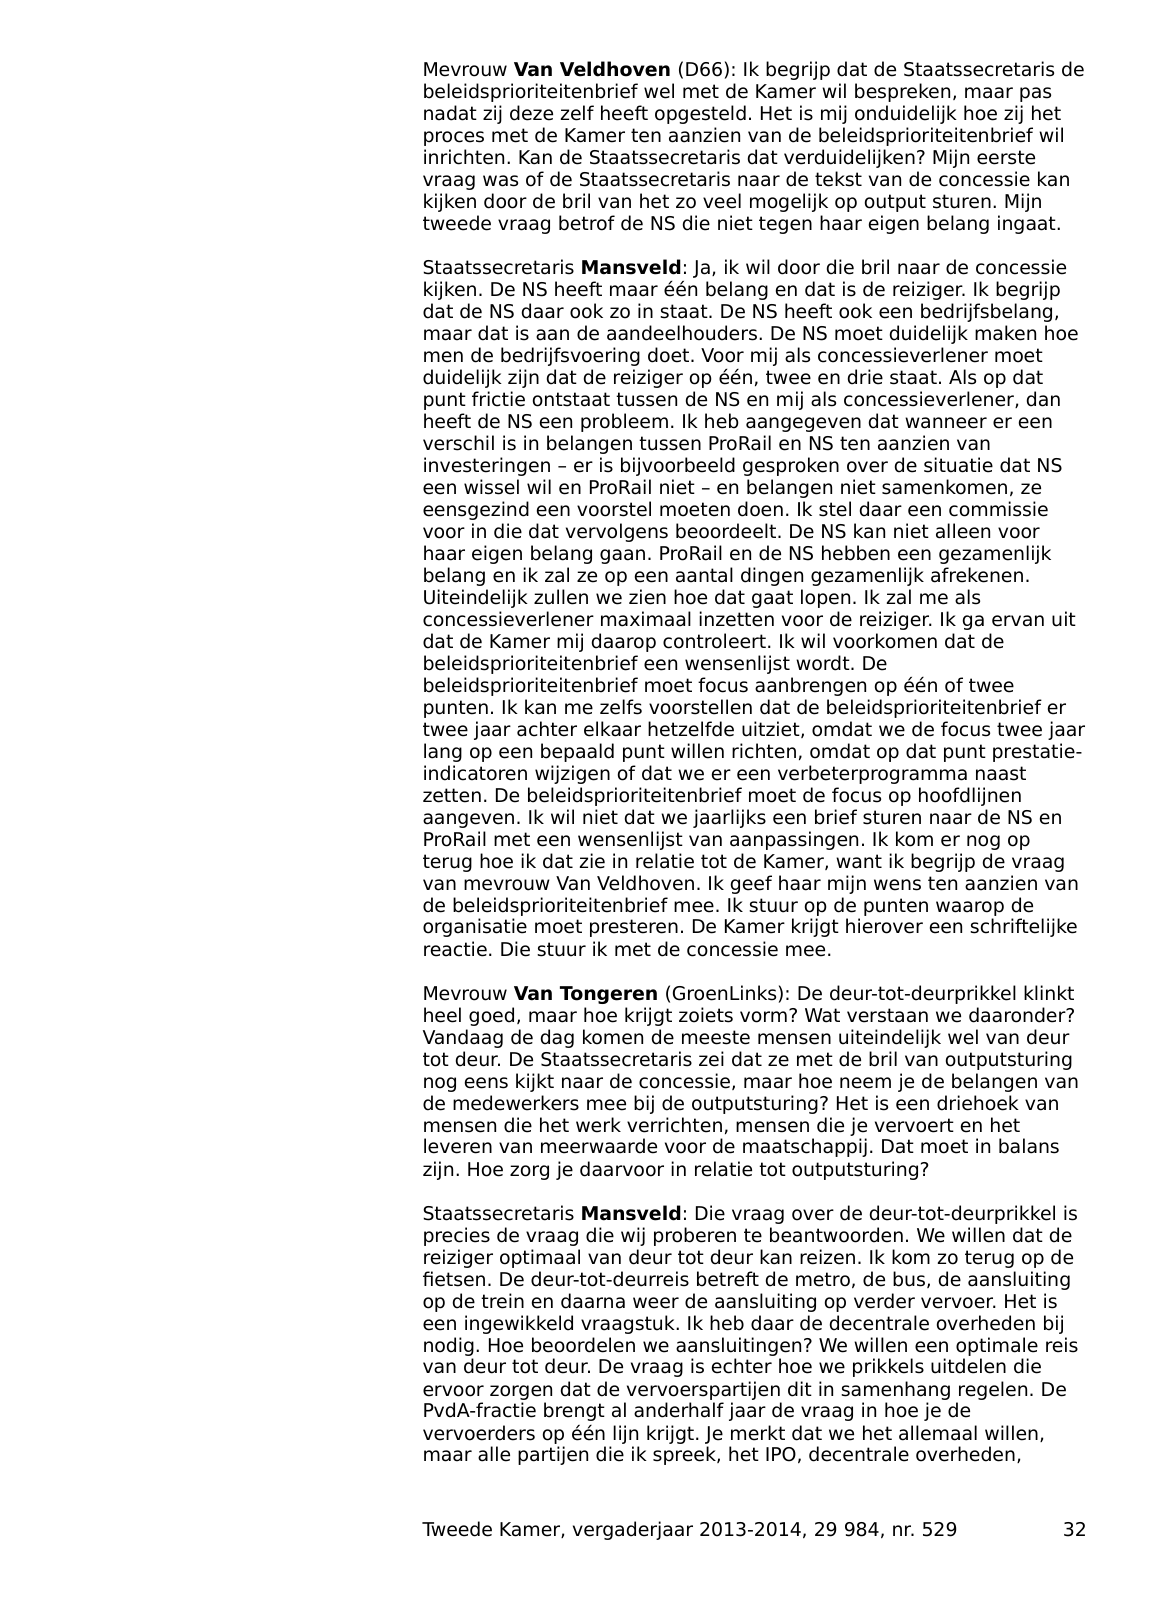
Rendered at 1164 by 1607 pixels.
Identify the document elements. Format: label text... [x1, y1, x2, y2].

text Mevrouw Van Veldhoven (D66): Ik begrijp dat de Staatssecretaris de beleidsprioriteitenbrief wel met de Kamer wil bespreken, maar pas nadat zij deze zelf heeft opgesteld. Het is mij onduidelijk hoe zij het proces met de Kamer ten aanzien van de beleidsprioriteitenbrief wil inrichten. Kan de Staatssecretaris dat verduidelijken? Mijn eerste vraag was of de Staatssecretaris naar de tekst van de concessie kan kijken door de bril van het zo veel mogelijk op output sturen. Mijn tweede vraag betrof de NS die niet tegen haar eigen belang ingaat. [422, 59, 1087, 235]
text Mevrouw Van Tongeren (GroenLinks): De deur-tot-deurprikkel klinkt heel goed, maar hoe krijgt zoiets vorm? Wat verstaan we daaronder? Vandaag de dag komen de meeste mensen uiteindelijk wel van deur tot deur. De Staatssecretaris zei dat ze met de bril van outputsturing nog eens kijkt naar de concessie, maar hoe neem je de belangen van de medewerkers mee bij de outputsturing? Het is een driehoek van mensen die het werk verrichten, mensen die je vervoert en het leveren van meerwaarde voor de maatschappij. Dat moet in balans zijn. Hoe zorg je daarvoor in relatie tot outputsturing? [422, 983, 1087, 1180]
text Staatssecretaris Mansveld: Die vraag over de deur-tot-deurprikkel is precies de vraag die wij proberen te beantwoorden. We willen dat de reiziger optimaal van deur tot deur kan reizen. Ik kom zo terug op de fietsen. De deur-tot-deurreis betreft de metro, de bus, de aansluiting op de trein en daarna weer de aansluiting op verder vervoer. Het is een ingewikkeld vraagstuk. Ik heb daar de decentrale overheden bij nodig. Hoe beoordelen we aansluitingen? We willen een optimale reis van deur tot deur. De vraag is echter hoe we prikkels uitdelen die ervoor zorgen dat de vervoerspartijen dit in samenhang regelen. De PvdA-fractie brengt al anderhalf jaar de vraag in hoe je de vervoerders op één lijn krijgt. Je merkt dat we het allemaal willen, maar alle partijen die ik spreek, het IPO, decentrale overheden, [422, 1203, 1087, 1466]
text Staatssecretaris Mansveld: Ja, ik wil door die bril naar de concessie kijken. De NS heeft maar één belang en dat is de reiziger. Ik begrijp dat de NS daar ook zo in staat. De NS heeft ook een bedrijfsbelang, maar dat is aan de aandeelhouders. De NS moet duidelijk maken hoe men de bedrijfsvoering doet. Voor mij als concessieverlener moet duidelijk zijn dat de reiziger op één, twee en drie staat. Als op dat punt frictie ontstaat tussen de NS en mij als concessieverlener, dan heeft de NS een probleem. Ik heb aangegeven dat wanneer er een verschil is in belangen tussen ProRail en NS ten aanzien van investeringen – er is bijvoorbeeld gesproken over de situatie dat NS een wissel wil en ProRail niet – en belangen niet samenkomen, ze eensgezind een voorstel moeten doen. Ik stel daar een commissie voor in die dat vervolgens beoordeelt. De NS kan niet alleen voor haar eigen belang gaan. ProRail en de NS hebben een gezamenlijk belang en ik zal ze op een aantal dingen gezamenlijk afrekenen. Uiteindelijk zullen we zien hoe dat gaat lopen. Ik zal me als concessieverlener maximaal inzetten voor de reiziger. Ik ga ervan uit dat de Kamer mij daarop controleert. Ik wil voorkomen dat de beleidsprioriteitenbrief een wensenlijst wordt. De beleidsprioriteitenbrief moet focus aanbrengen op één of twee punten. Ik kan me zelfs voorstellen dat de beleidsprioriteitenbrief er twee jaar achter elkaar hetzelfde uitziet, omdat we de focus twee jaar lang op een bepaald punt willen richten, omdat op dat punt prestatie-indicatoren wijzigen of dat we er een verbeterprogramma naast zetten. De beleidsprioriteitenbrief moet de focus op hoofdlijnen aangeven. Ik wil niet dat we jaarlijks een brief sturen naar de NS en ProRail met een wensenlijst van aanpassingen. Ik kom er nog op terug hoe ik dat zie in relatie tot de Kamer, want ik begrijp de vraag van mevrouw Van Veldhoven. Ik geef haar mijn wens ten aanzien van de beleidsprioriteitenbrief mee. Ik stuur op de punten waarop de organisatie moet presteren. De Kamer krijgt hierover een schriftelijke reactie. Die stuur ik met de concessie mee. [422, 257, 1087, 960]
